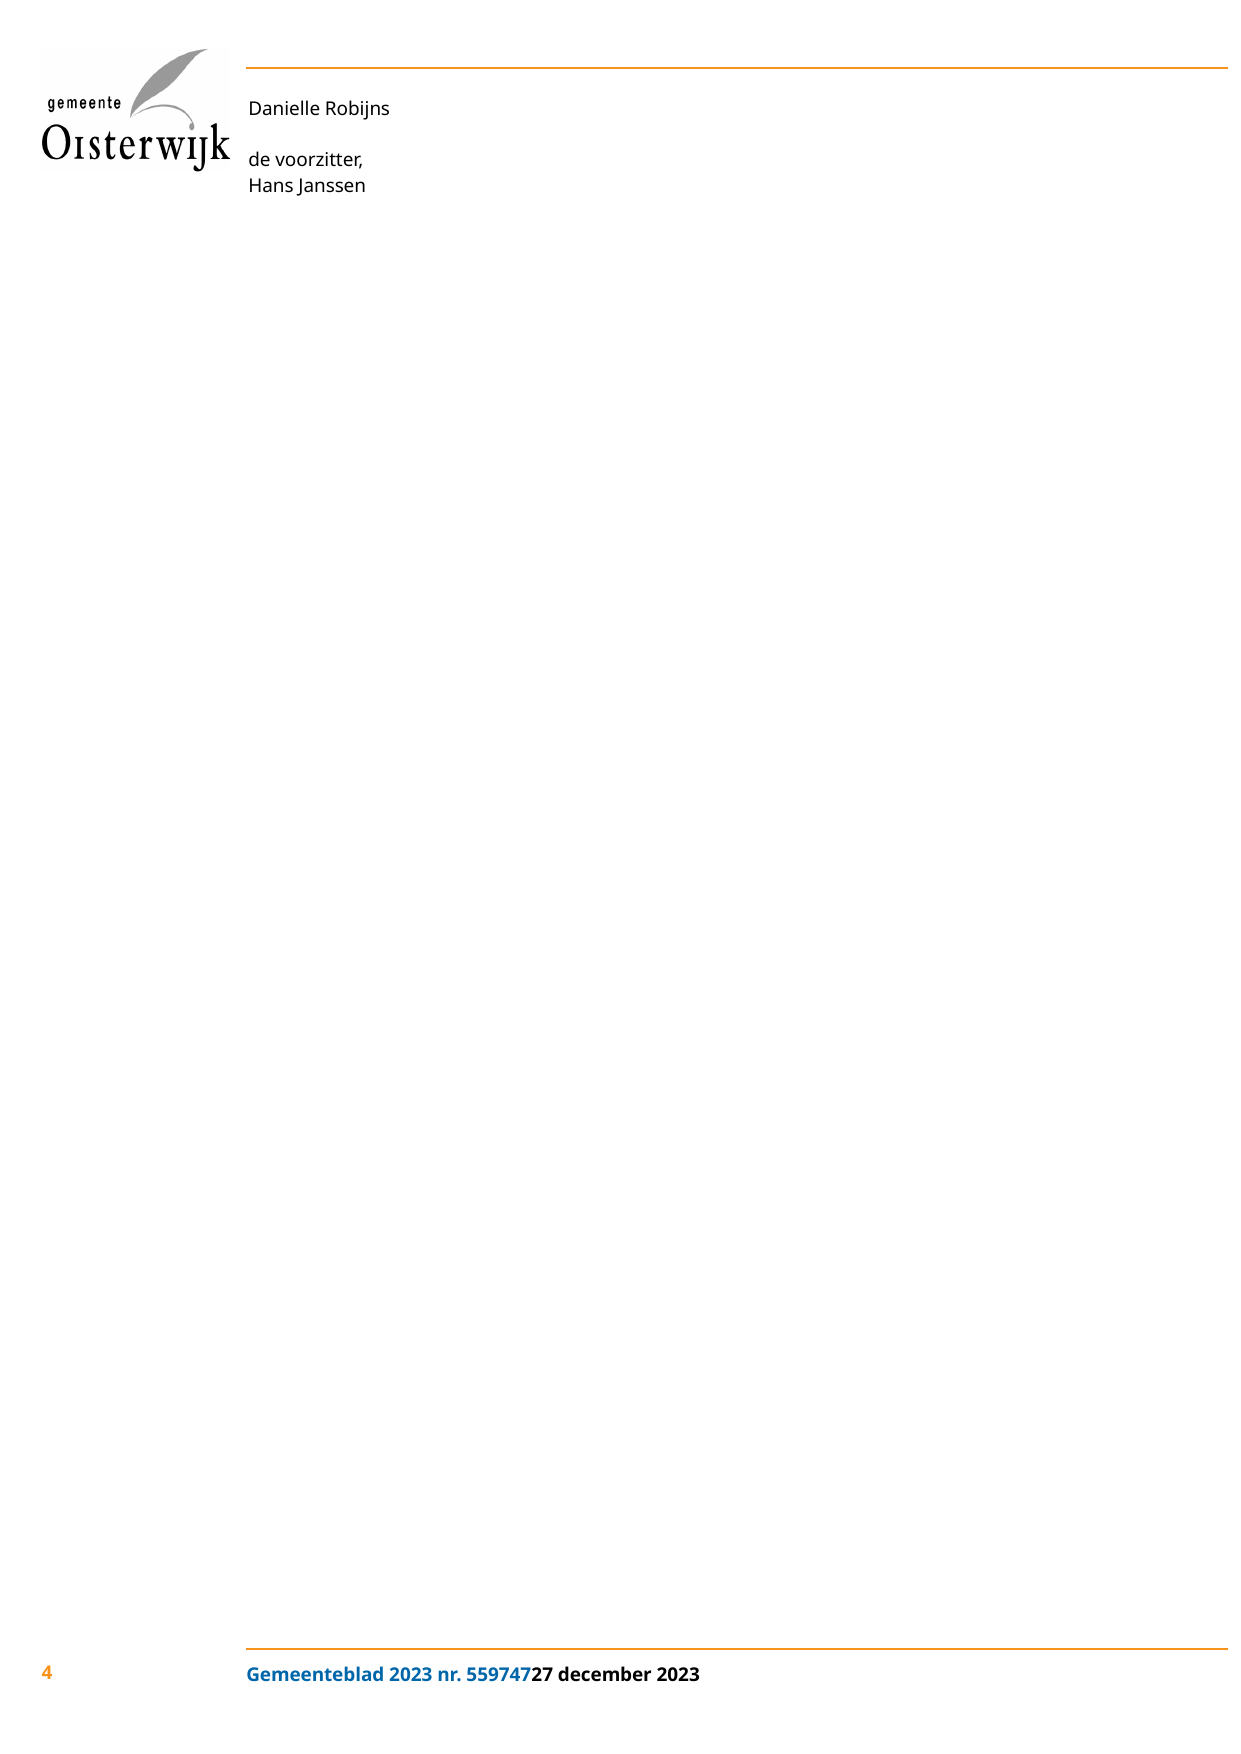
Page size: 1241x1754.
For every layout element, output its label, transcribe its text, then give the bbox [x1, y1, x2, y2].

text de voorzitter, [248, 146, 1152, 172]
text Hans Janssen [248, 172, 1152, 198]
text Danielle Robijns [248, 95, 1152, 121]
picture [41, 47, 231, 172]
